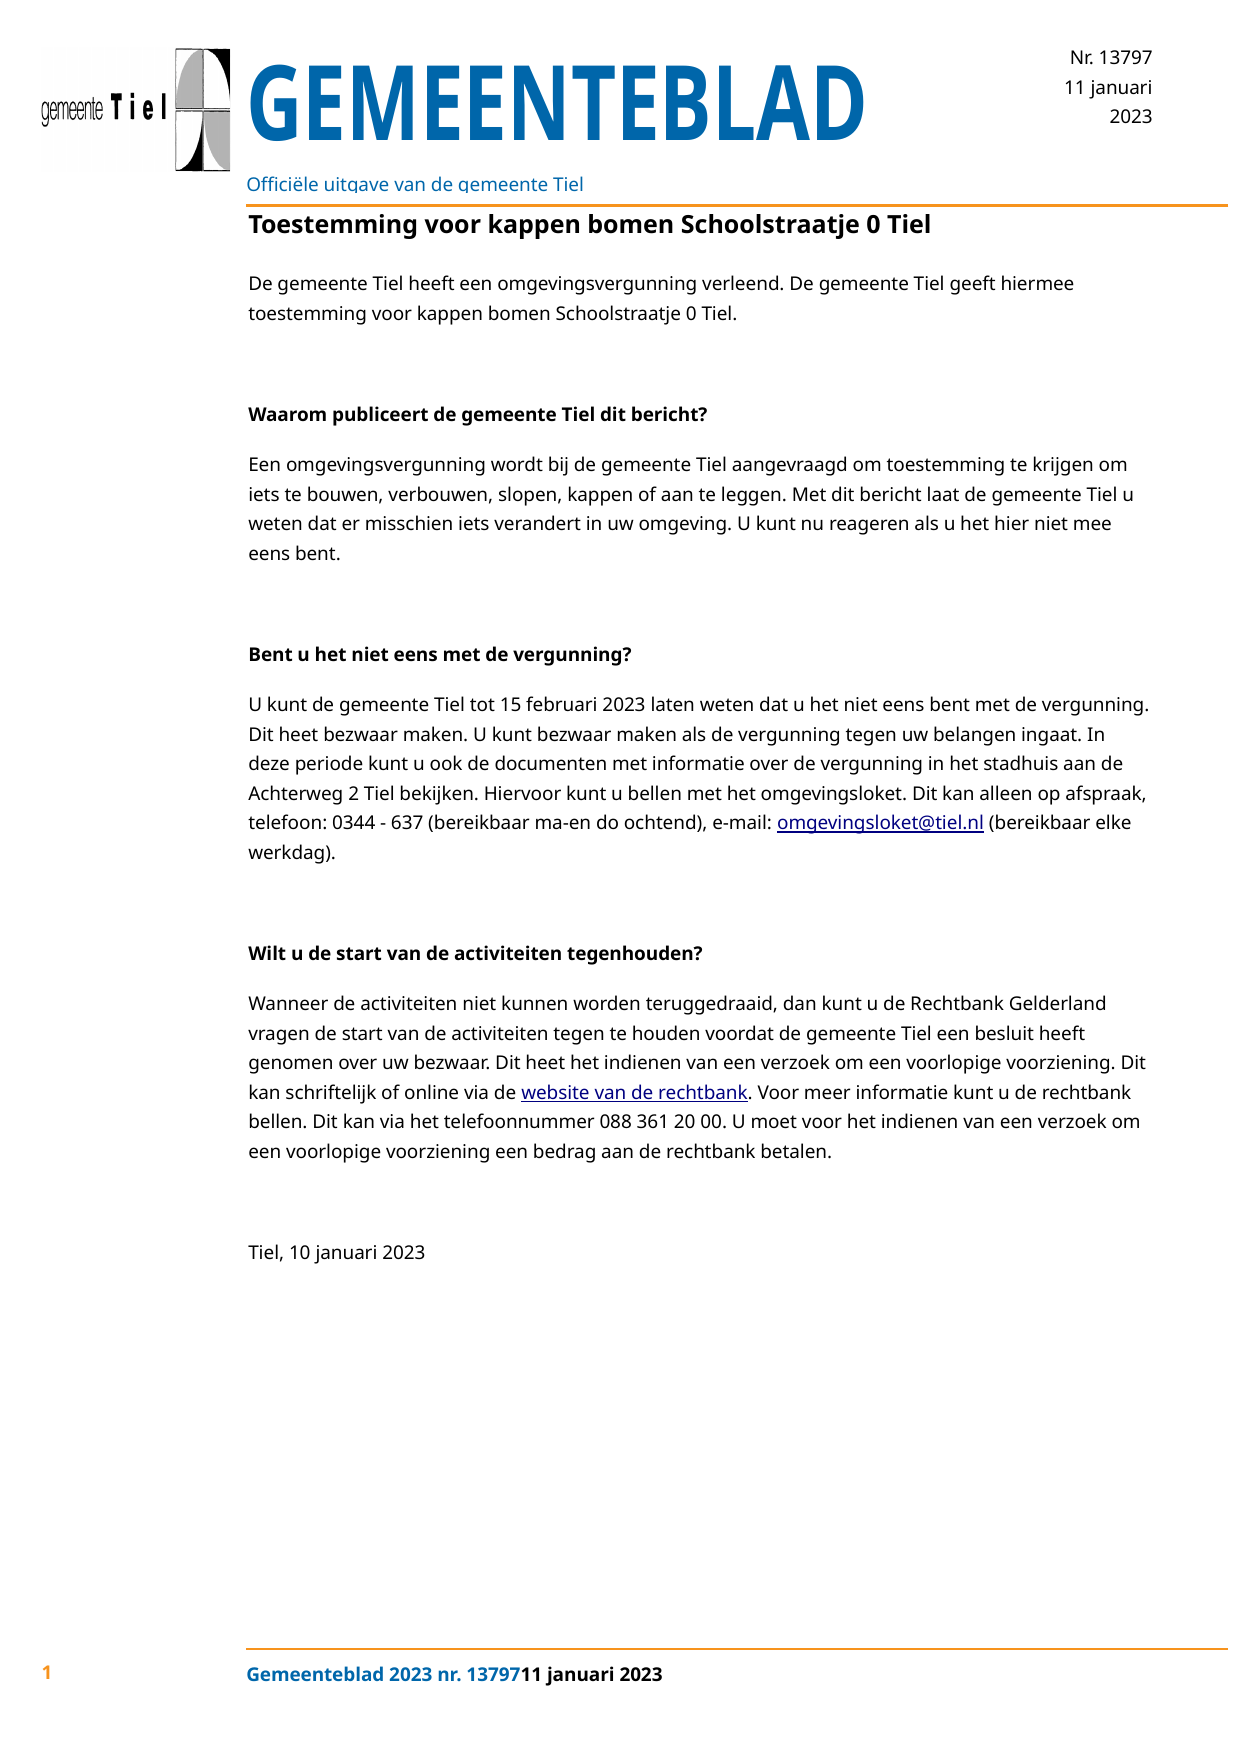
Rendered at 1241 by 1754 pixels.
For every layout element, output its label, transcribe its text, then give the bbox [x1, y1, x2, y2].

text Bent u het niet eens met de vergunning? [248, 641, 1152, 666]
text Tiel, 10 januari 2023 [248, 1239, 1152, 1265]
text Wilt u de start van de activiteiten tegenhouden? [248, 940, 1152, 966]
text De gemeente Tiel heeft een omgevingsvergunning verleend. De gemeente Tiel geeft hiermee toestemming voor kappen bomen Schoolstraatje 0 Tiel. [248, 270, 1152, 326]
text Toestemming voor kappen bomen Schoolstraatje 0 Tiel [248, 207, 1152, 241]
text Een omgevingsvergunning wordt bij de gemeente Tiel aangevraagd om toestemming te krijgen om iets te bouwen, verbouwen, slopen, kappen of aan te leggen. Met dit bericht laat de gemeente Tiel u weten dat er misschien iets verandert in uw omgeving. U kunt nu reageren als u het hier niet mee eens bent. [248, 451, 1152, 566]
text U kunt de gemeente Tiel tot 15 februari 2023 laten weten dat u het niet eens bent met de vergunning. Dit heet bezwaar maken. U kunt bezwaar maken als de vergunning tegen uw belangen ingaat. In deze periode kunt u ook de documenten met informatie over de vergunning in het stadhuis aan de Achterweg 2 Tiel bekijken. Hiervoor kunt u bellen met het omgevingsloket. Dit kan alleen op afspraak, telefoon: 0344 - 637 (bereikbaar ma-en do ochtend), e-mail: omgevingsloket@tiel.nl (bereikbaar elke werkdag). [248, 691, 1152, 865]
text Waarom publiceert de gemeente Tiel dit bericht? [248, 401, 1152, 426]
text Wanneer de activiteiten niet kunnen worden teruggedraaid, dan kunt u de Rechtbank Gelderland vragen de start van de activiteiten tegen te houden voordat de gemeente Tiel een besluit heeft genomen over uw bezwaar. Dit heet het indienen van een verzoek om een voorlopige voorziening. Dit kan schriftelijk of online via de website van de rechtbank. Voor meer informatie kunt u de rechtbank bellen. Dit kan via het telefoonnummer 088 361 20 00. U moet voor het indienen van een verzoek om een voorlopige voorziening een bedrag aan de rechtbank betalen. [248, 990, 1152, 1164]
picture [41, 47, 231, 172]
